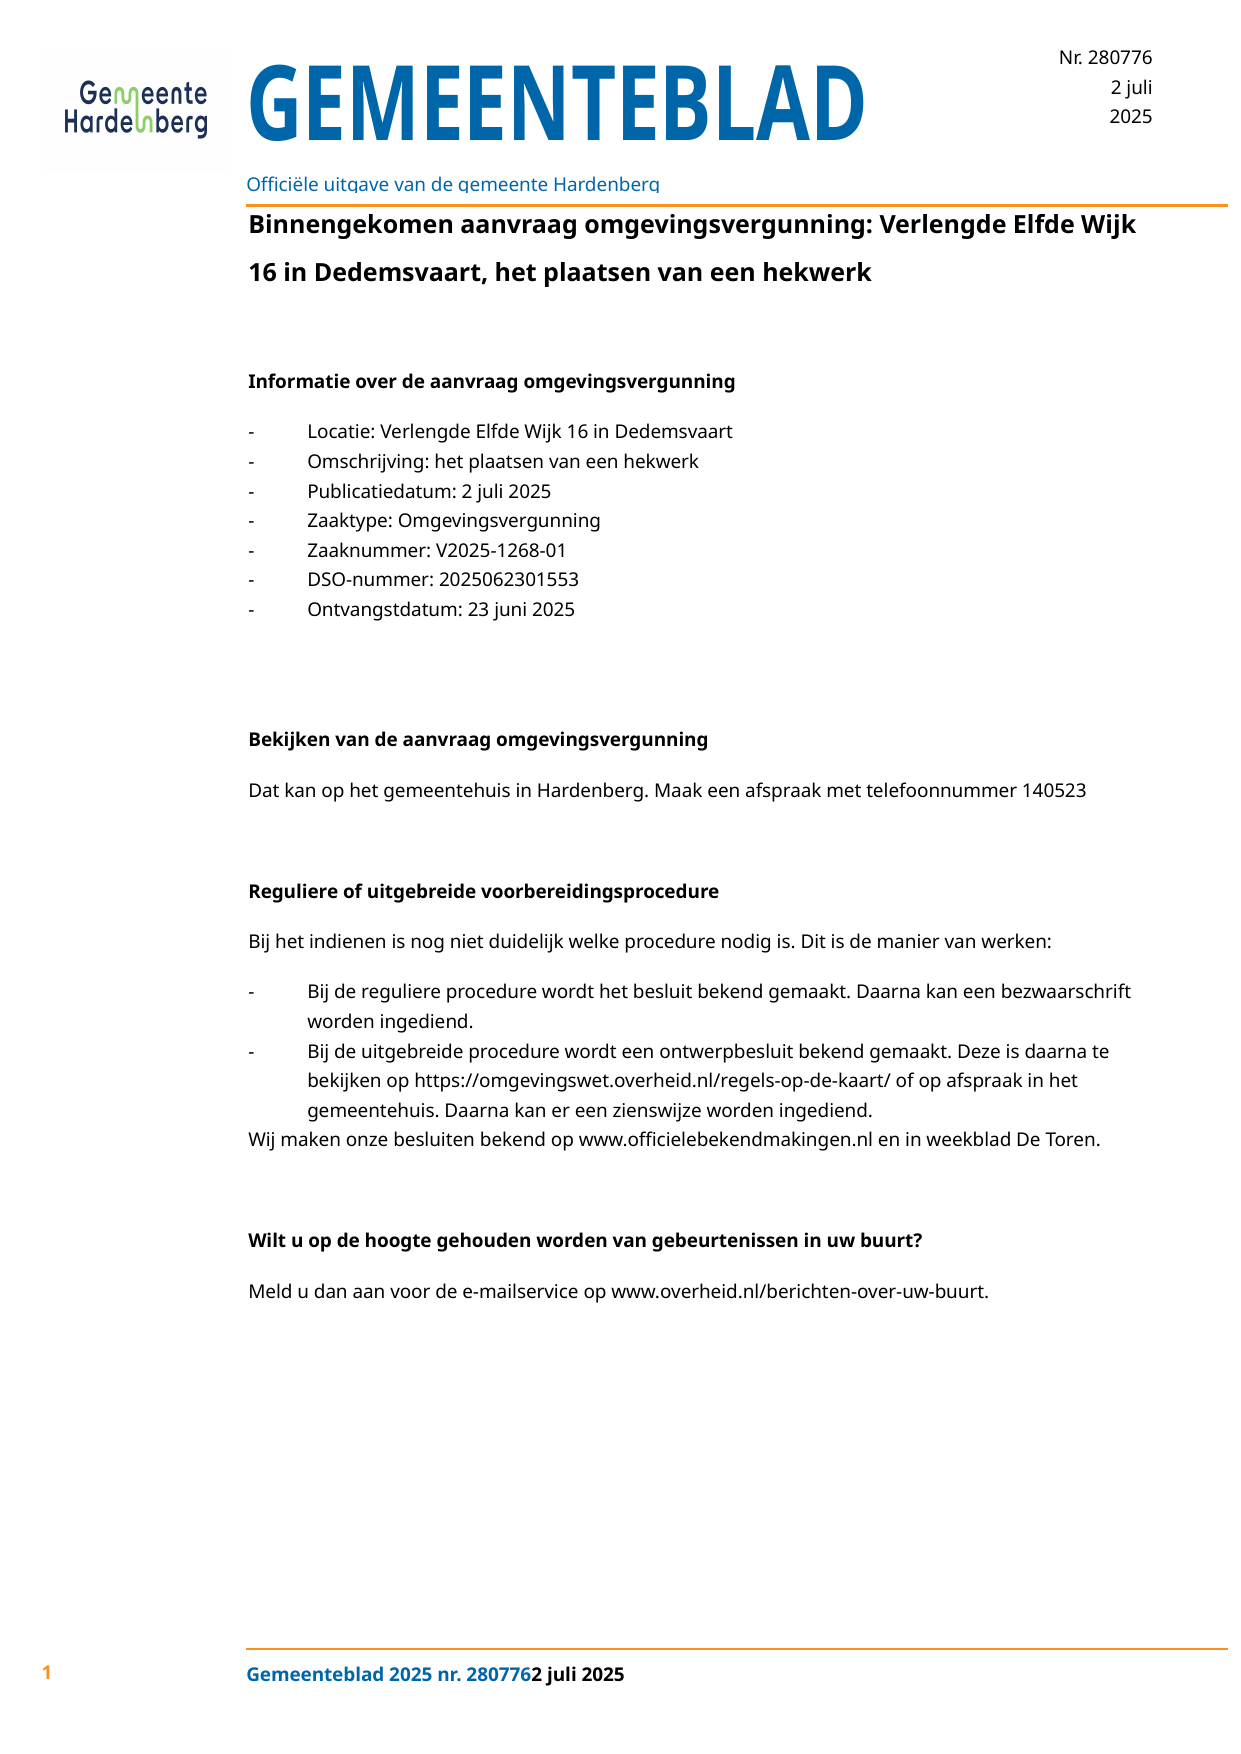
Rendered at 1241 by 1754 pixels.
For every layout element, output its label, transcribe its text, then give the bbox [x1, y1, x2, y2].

list Omschrijving: het plaatsen van een hekwerk [248, 448, 1152, 474]
text Wij maken onze besluiten bekend op www.officielebekendmakingen.nl en in weekblad De Toren. [248, 1127, 1152, 1152]
text Meld u dan aan voor de e-mailservice op www.overheid.nl/berichten-over-uw-buurt. [248, 1278, 1152, 1304]
picture [41, 47, 231, 172]
list Bij de uitgebreide procedure wordt een ontwerpbesluit bekend gemaakt. Deze is daarna te bekijken op https://omgevingswet.overheid.nl/regels-op-de-kaart/ of op afspraak in het gemeentehuis. Daarna kan er een zienswijze worden ingediend. [248, 1038, 1152, 1123]
text Bij het indienen is nog niet duidelijk welke procedure nodig is. Dit is de manier van werken: [248, 928, 1152, 954]
list Ontvangstdatum: 23 juni 2025 [248, 596, 1152, 622]
list Zaaktype: Omgevingsvergunning [248, 507, 1152, 533]
text Bekijken van de aanvraag omgevingsvergunning [248, 727, 1152, 752]
list Locatie: Verlengde Elfde Wijk 16 in Dedemsvaart [248, 419, 1152, 444]
text Binnengekomen aanvraag omgevingsvergunning: Verlengde Elfde Wijk 16 in Dedemsvaart, het plaatsen van een hekwerk [248, 207, 1152, 288]
list DSO-nummer: 2025062301553 [248, 567, 1152, 592]
text Informatie over de aanvraag omgevingsvergunning [248, 368, 1152, 394]
list Publicatiedatum: 2 juli 2025 [248, 478, 1152, 504]
list Bij de reguliere procedure wordt het besluit bekend gemaakt. Daarna kan een bezwaarschrift worden ingediend. [248, 979, 1152, 1034]
list Zaaknummer: V2025-1268-01 [248, 537, 1152, 563]
text Reguliere of uitgebreide voorbereidingsprocedure [248, 878, 1152, 904]
text Dat kan op het gemeentehuis in Hardenberg. Maak een afspraak met telefoonnummer 140523 [248, 777, 1152, 803]
text Wilt u op de hoogte gehouden worden van gebeurtenissen in uw buurt? [248, 1227, 1152, 1253]
